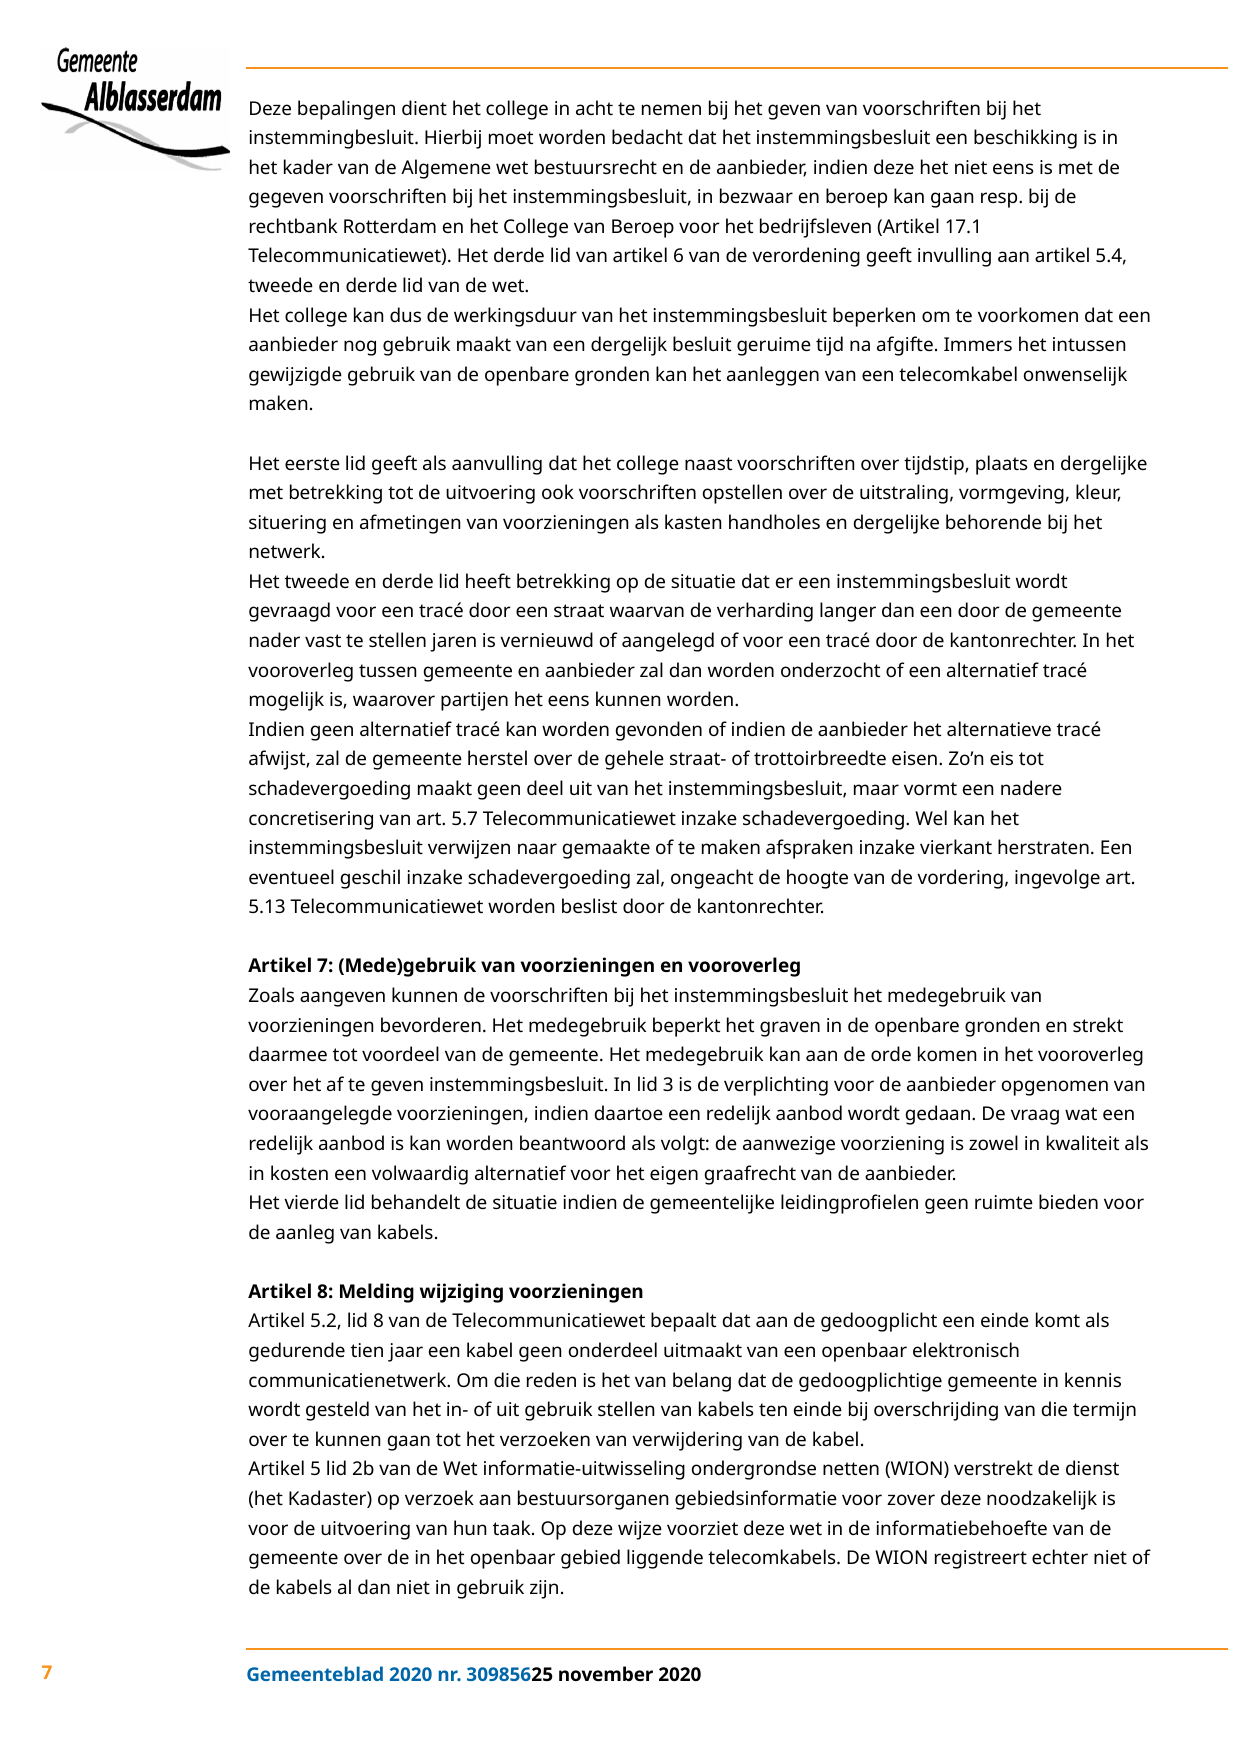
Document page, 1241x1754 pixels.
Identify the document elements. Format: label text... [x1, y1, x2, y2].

text Artikel 5 lid 2b van de Wet informatie-uitwisseling ondergrondse netten (WION) verstrekt de dienst (het Kadaster) op verzoek aan bestuursorganen gebiedsinformatie voor zover deze noodzakelijk is voor de uitvoering van hun taak. Op deze wijze voorziet deze wet in de informatiebehoefte van de gemeente over de in het openbaar gebied liggende telecomkabels. De WION registreert echter niet of de kabels al dan niet in gebruik zijn. [248, 1456, 1152, 1600]
text Artikel 7: (Mede)gebruik van voorzieningen en vooroverleg [248, 953, 1152, 978]
text Het eerste lid geeft als aanvulling dat het college naast voorschriften over tijdstip, plaats en dergelijke met betrekking tot de uitvoering ook voorschriften opstellen over de uitstraling, vormgeving, kleur, situering en afmetingen van voorzieningen als kasten handholes en dergelijke behorende bij het netwerk. [248, 450, 1152, 564]
text Het college kan dus de werkingsduur van het instemmingsbesluit beperken om te voorkomen dat een aanbieder nog gebruik maakt van een dergelijk besluit geruime tijd na afgifte. Immers het intussen gewijzigde gebruik van de openbare gronden kan het aanleggen van een telecomkabel onwenselijk maken. [248, 302, 1152, 416]
text Artikel 8: Melding wijziging voorzieningen [248, 1278, 1152, 1304]
text Het tweede en derde lid heeft betrekking op de situatie dat er een instemmingsbesluit wordt gevraagd voor een tracé door een straat waarvan de verharding langer dan een door de gemeente nader vast te stellen jaren is vernieuwd of aangelegd of voor een tracé door de kantonrechter. In het vooroverleg tussen gemeente en aanbieder zal dan worden onderzocht of een alternatief tracé mogelijk is, waarover partijen het eens kunnen worden. [248, 568, 1152, 712]
text Deze bepalingen dient het college in acht te nemen bij het geven van voorschriften bij het instemmingbesluit. Hierbij moet worden bedacht dat het instemmingsbesluit een beschikking is in het kader van de Algemene wet bestuursrecht en de aanbieder, indien deze het niet eens is met de gegeven voorschriften bij het instemmingsbesluit, in bezwaar en beroep kan gaan resp. bij de rechtbank Rotterdam en het College van Beroep voor het bedrijfsleven (Artikel 17.1 Telecommunicatiewet). Het derde lid van artikel 6 van de verordening geeft invulling aan artikel 5.4, tweede en derde lid van de wet. [248, 95, 1152, 298]
text Het vierde lid behandelt de situatie indien de gemeentelijke leidingprofielen geen ruimte bieden voor de aanleg van kabels. [248, 1189, 1152, 1245]
picture [41, 47, 231, 172]
text Zoals aangeven kunnen de voorschriften bij het instemmingsbesluit het medegebruik van voorzieningen bevorderen. Het medegebruik beperkt het graven in de openbare gronden en strekt daarmee tot voordeel van de gemeente. Het medegebruik kan aan de orde komen in het vooroverleg over het af te geven instemmingsbesluit. In lid 3 is de verplichting voor de aanbieder opgenomen van vooraangelegde voorzieningen, indien daartoe een redelijk aanbod wordt gedaan. De vraag wat een redelijk aanbod is kan worden beantwoord als volgt: de aanwezige voorziening is zowel in kwaliteit als in kosten een volwaardig alternatief voor het eigen graafrecht van de aanbieder. [248, 982, 1152, 1186]
text Indien geen alternatief tracé kan worden gevonden of indien de aanbieder het alternatieve tracé afwijst, zal de gemeente herstel over de gehele straat- of trottoirbreedte eisen. Zo’n eis tot schadevergoeding maakt geen deel uit van het instemmingsbesluit, maar vormt een nadere concretisering van art. 5.7 Telecommunicatiewet inzake schadevergoeding. Wel kan het instemmingsbesluit verwijzen naar gemaakte of te maken afspraken inzake vierkant herstraten. Een eventueel geschil inzake schadevergoeding zal, ongeacht de hoogte van de vordering, ingevolge art. 5.13 Telecommunicatiewet worden beslist door de kantonrechter. [248, 716, 1152, 919]
text Artikel 5.2, lid 8 van de Telecommunicatiewet bepaalt dat aan de gedoogplicht een einde komt als gedurende tien jaar een kabel geen onderdeel uitmaakt van een openbaar elektronisch communicatienetwerk. Om die reden is het van belang dat de gedoogplichtige gemeente in kennis wordt gesteld van het in- of uit gebruik stellen van kabels ten einde bij overschrijding van die termijn over te kunnen gaan tot het verzoeken van verwijdering van de kabel. [248, 1308, 1152, 1452]
